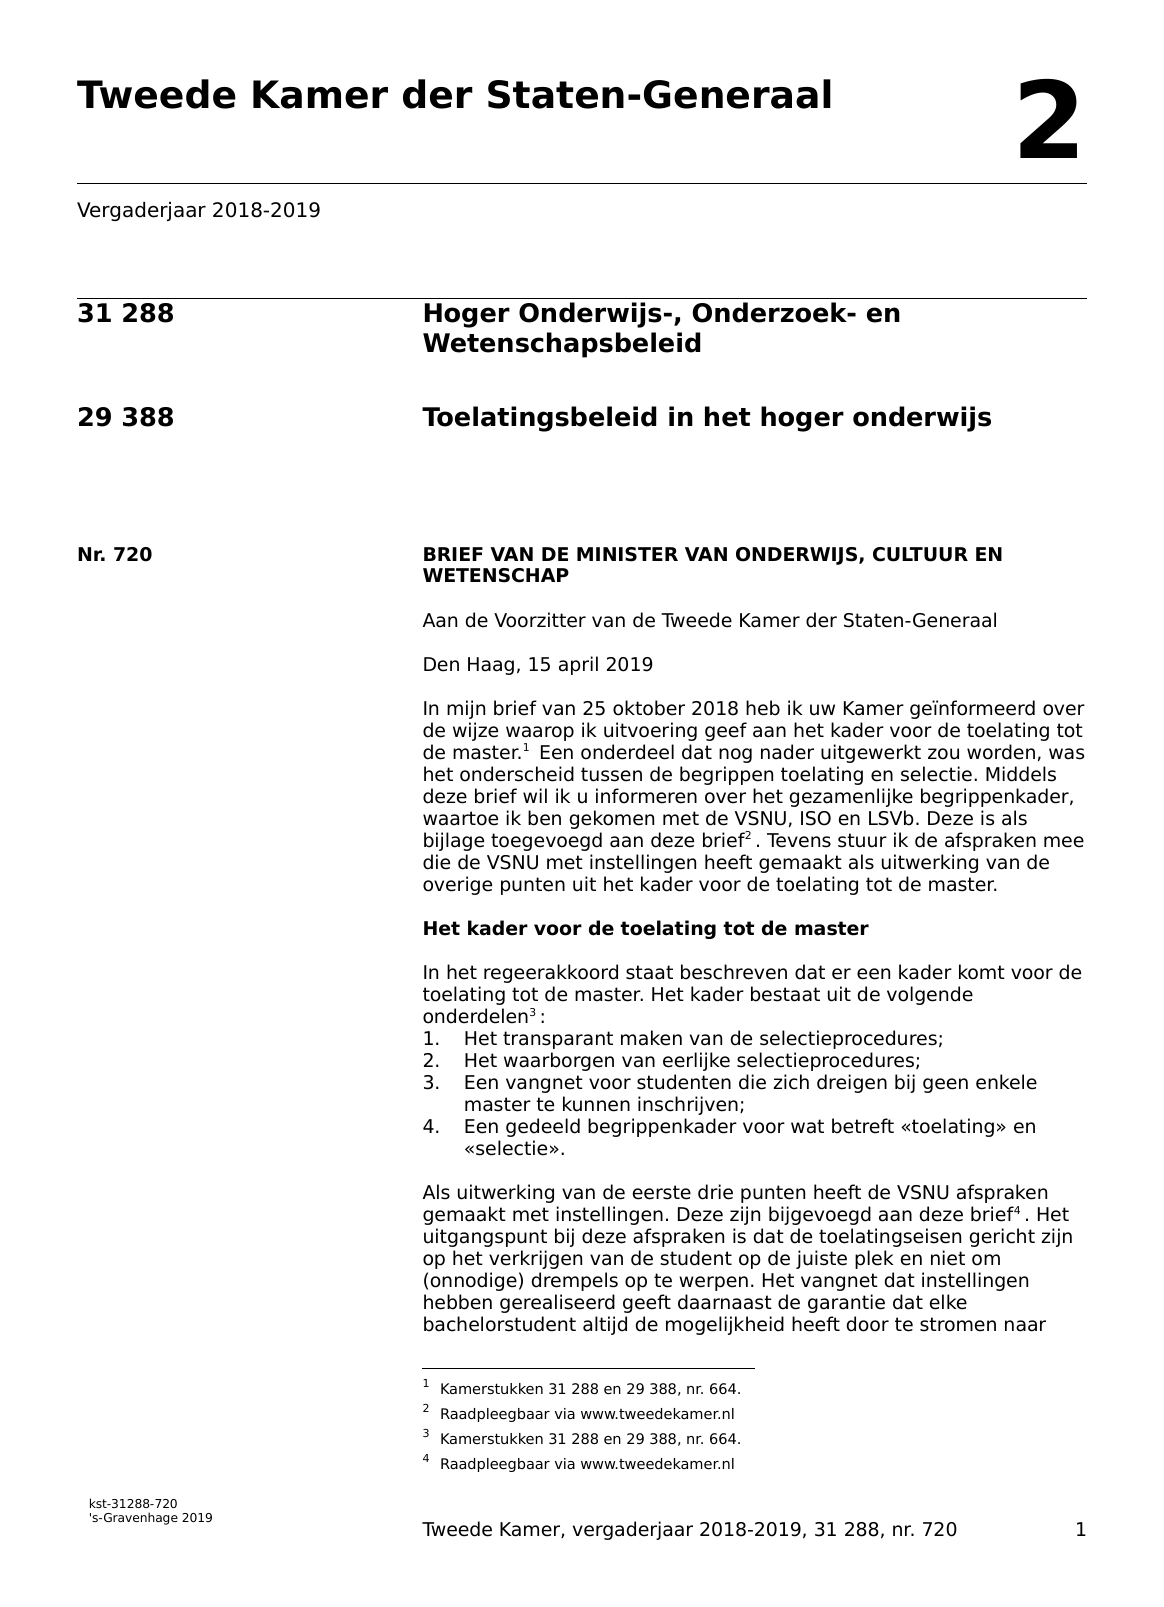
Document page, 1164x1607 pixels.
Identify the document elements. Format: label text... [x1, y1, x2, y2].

text 2. Het waarborgen van eerlijke selectieprocedures; [422, 1050, 1087, 1072]
table_header Tweede Kamer der Staten-Generaal [77, 59, 886, 183]
text 4. Een gedeeld begrippenkader voor wat betreft «toelating» en «selectie». [422, 1116, 1087, 1160]
text 1. Het transparant maken van de selectieprocedures; [422, 1028, 1087, 1050]
text Kamerstukken 31 288 en 29 388, nr. 664. [422, 1427, 1087, 1449]
text Aan de Voorzitter van de Tweede Kamer der Staten-Generaal [422, 609, 1087, 632]
text In het regeerakkoord staat beschreven dat er een kader komt voor de toelating tot de master. Het kader bestaat uit de volgende onderdelen: [422, 962, 1087, 1028]
text Raadpleegbaar via www.tweedekamer.nl [422, 1402, 1087, 1424]
text Als uitwerking van de eerste drie punten heeft de VSNU afspraken gemaakt met instellingen. Deze zijn bijgevoegd aan deze brief. Het uitgangspunt bij deze afspraken is dat de toelatingseisen gericht zijn op het verkrijgen van de student op de juiste plek en niet om (onnodige) drempels op te werpen. Het vangnet dat instellingen hebben gerealiseerd geeft daarnaast de garantie dat elke bachelorstudent altijd de mogelijkheid heeft door te stromen naar [422, 1182, 1087, 1336]
text kst-31288-720 [88, 1497, 323, 1511]
text 's-Gravenhage 2019 [88, 1511, 323, 1525]
table_cell Vergaderjaar 2018-2019 [77, 184, 1087, 298]
table_header 2 [886, 59, 1087, 183]
subtitle Nr. 720 BRIEF VAN DE MINISTER VAN ONDERWIJS, CULTUUR EN WETENSCHAP [77, 543, 1087, 587]
text 3. Een vangnet voor studenten die zich dreigen bij geen enkele master te kunnen inschrijven; [422, 1072, 1087, 1116]
subtitle 29 388 Toelatingsbeleid in het hoger onderwijs [77, 403, 1087, 432]
text Den Haag, 15 april 2019 [422, 654, 1087, 676]
text Kamerstukken 31 288 en 29 388, nr. 664. [422, 1377, 1087, 1399]
text Raadpleegbaar via www.tweedekamer.nl [422, 1452, 1087, 1474]
subtitle 31 288 Hoger Onderwijs-, Onderzoek- en Wetenschapsbeleid [77, 299, 1087, 358]
text In mijn brief van 25 oktober 2018 heb ik uw Kamer geïnformeerd over de wijze waarop ik uitvoering geef aan het kader voor de toelating tot de master. Een onderdeel dat nog nader uitgewerkt zou worden, was het onderscheid tussen de begrippen toelating en selectie. Middels deze brief wil ik u informeren over het gezamenlijke begrippenkader, waartoe ik ben gekomen met de VSNU, ISO en LSVb. Deze is als bijlage toegevoegd aan deze brief. Tevens stuur ik de afspraken mee die de VSNU met instellingen heeft gemaakt als uitwerking van de overige punten uit het kader voor de toelating tot de master. [422, 698, 1087, 896]
subtitle Het kader voor de toelating tot de master [422, 918, 1087, 940]
